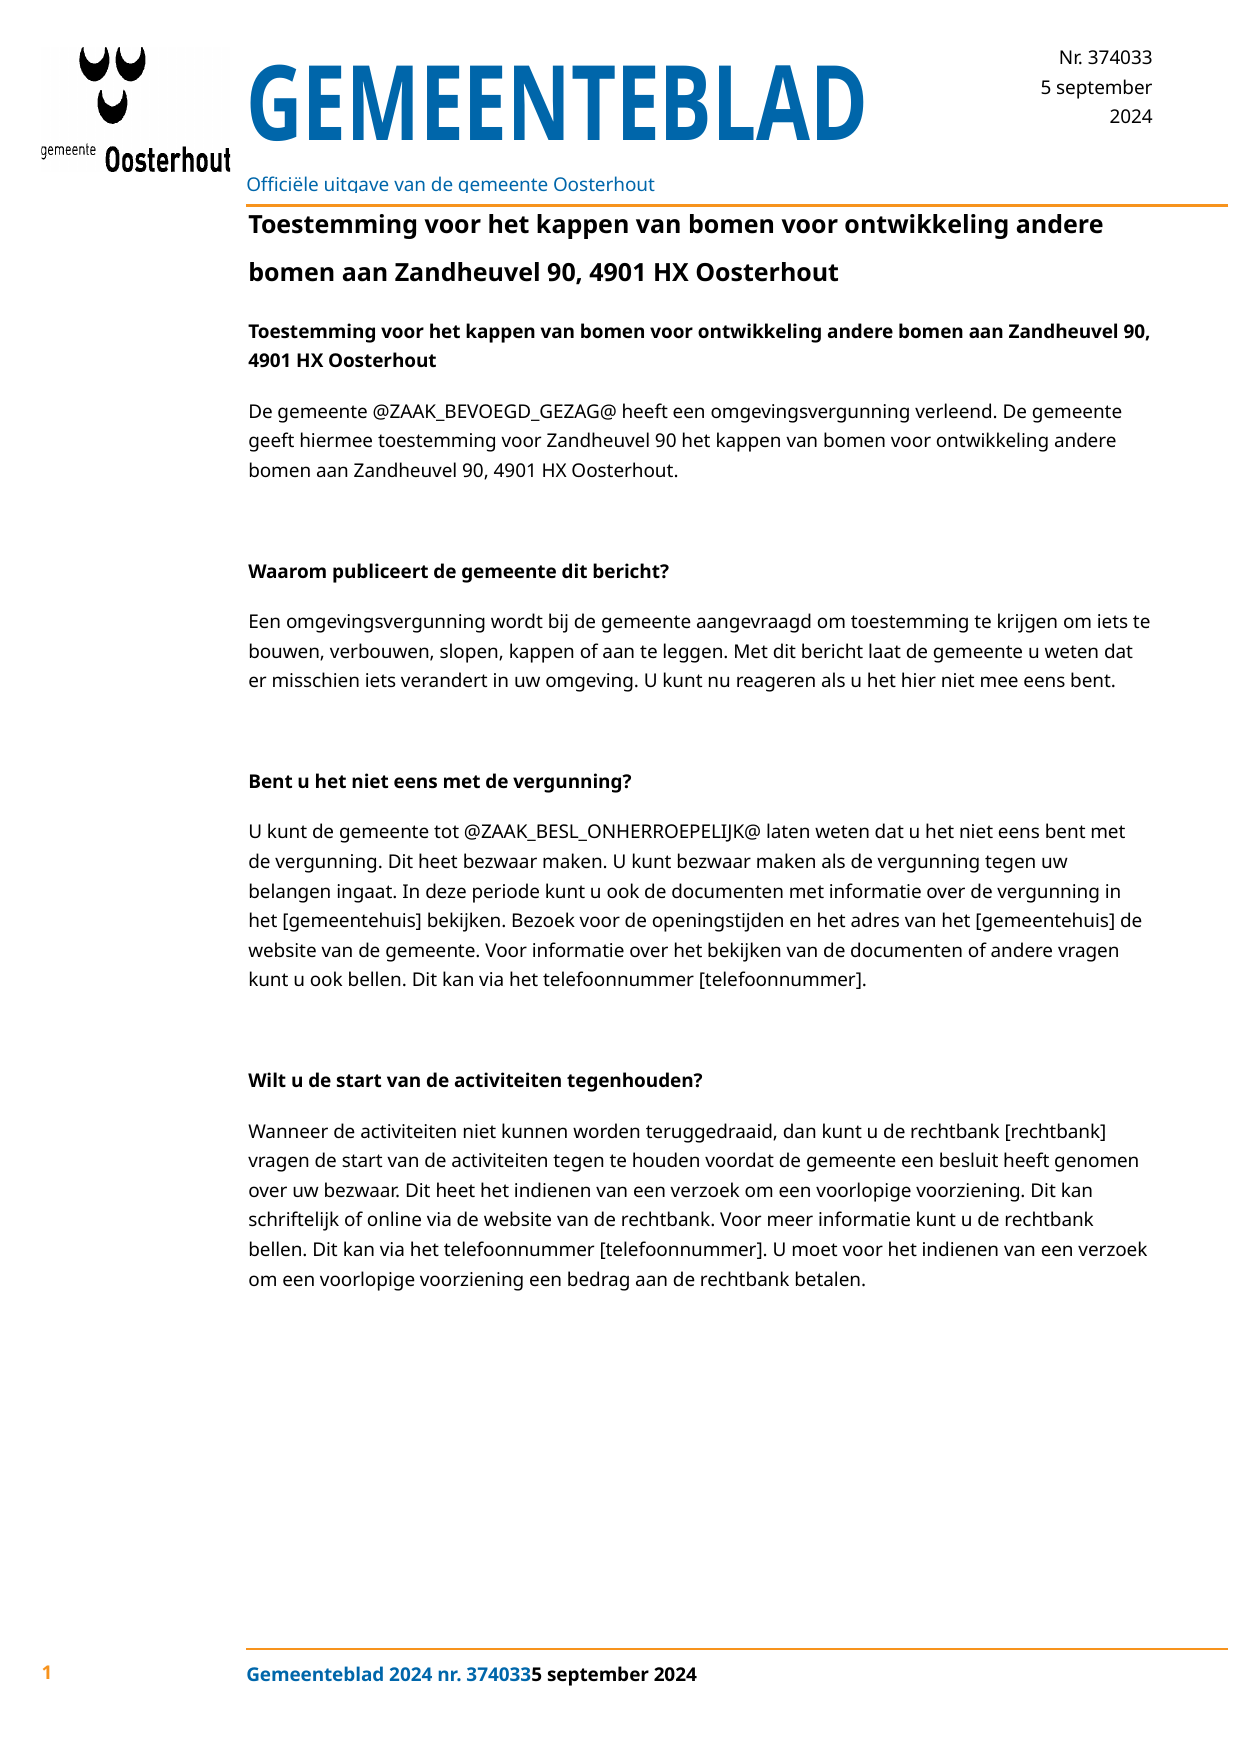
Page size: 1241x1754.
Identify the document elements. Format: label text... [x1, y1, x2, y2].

text De gemeente @ZAAK_BEVOEGD_GEZAG@ heeft een omgevingsvergunning verleend. De gemeente geeft hiermee toestemming voor Zandheuvel 90 het kappen van bomen voor ontwikkeling andere bomen aan Zandheuvel 90, 4901 HX Oosterhout. [248, 398, 1152, 483]
text U kunt de gemeente tot @ZAAK_BESL_ONHERROEPELIJK@ laten weten dat u het niet eens bent met de vergunning. Dit heet bezwaar maken. U kunt bezwaar maken als de vergunning tegen uw belangen ingaat. In deze periode kunt u ook de documenten met informatie over de vergunning in het [gemeentehuis] bekijken. Bezoek voor de openingstijden en het adres van het [gemeentehuis] de website van de gemeente. Voor informatie over het bekijken van de documenten of andere vragen kunt u ook bellen. Dit kan via het telefoonnummer [telefoonnummer]. [248, 819, 1152, 992]
text Een omgevingsvergunning wordt bij de gemeente aangevraagd om toestemming te krijgen om iets te bouwen, verbouwen, slopen, kappen of aan te leggen. Met dit bericht laat de gemeente u weten dat er misschien iets verandert in uw omgeving. U kunt nu reageren als u het hier niet mee eens bent. [248, 608, 1152, 693]
text Wanneer de activiteiten niet kunnen worden teruggedraaid, dan kunt u de rechtbank [rechtbank] vragen de start van de activiteiten tegen te houden voordat de gemeente een besluit heeft genomen over uw bezwaar. Dit heet het indienen van een verzoek om een voorlopige voorziening. Dit kan schriftelijk of online via de website van de rechtbank. Voor meer informatie kunt u de rechtbank bellen. Dit kan via het telefoonnummer [telefoonnummer]. U moet voor het indienen van een verzoek om een voorlopige voorziening een bedrag aan de rechtbank betalen. [248, 1118, 1152, 1292]
text Toestemming voor het kappen van bomen voor ontwikkeling andere bomen aan Zandheuvel 90, 4901 HX Oosterhout [248, 318, 1152, 373]
picture [41, 47, 231, 172]
text Bent u het niet eens met de vergunning? [248, 768, 1152, 794]
text Waarom publiceert de gemeente dit bericht? [248, 558, 1152, 584]
text Wilt u de start van de activiteiten tegenhouden? [248, 1067, 1152, 1093]
text Toestemming voor het kappen van bomen voor ontwikkeling andere bomen aan Zandheuvel 90, 4901 HX Oosterhout [248, 207, 1152, 288]
